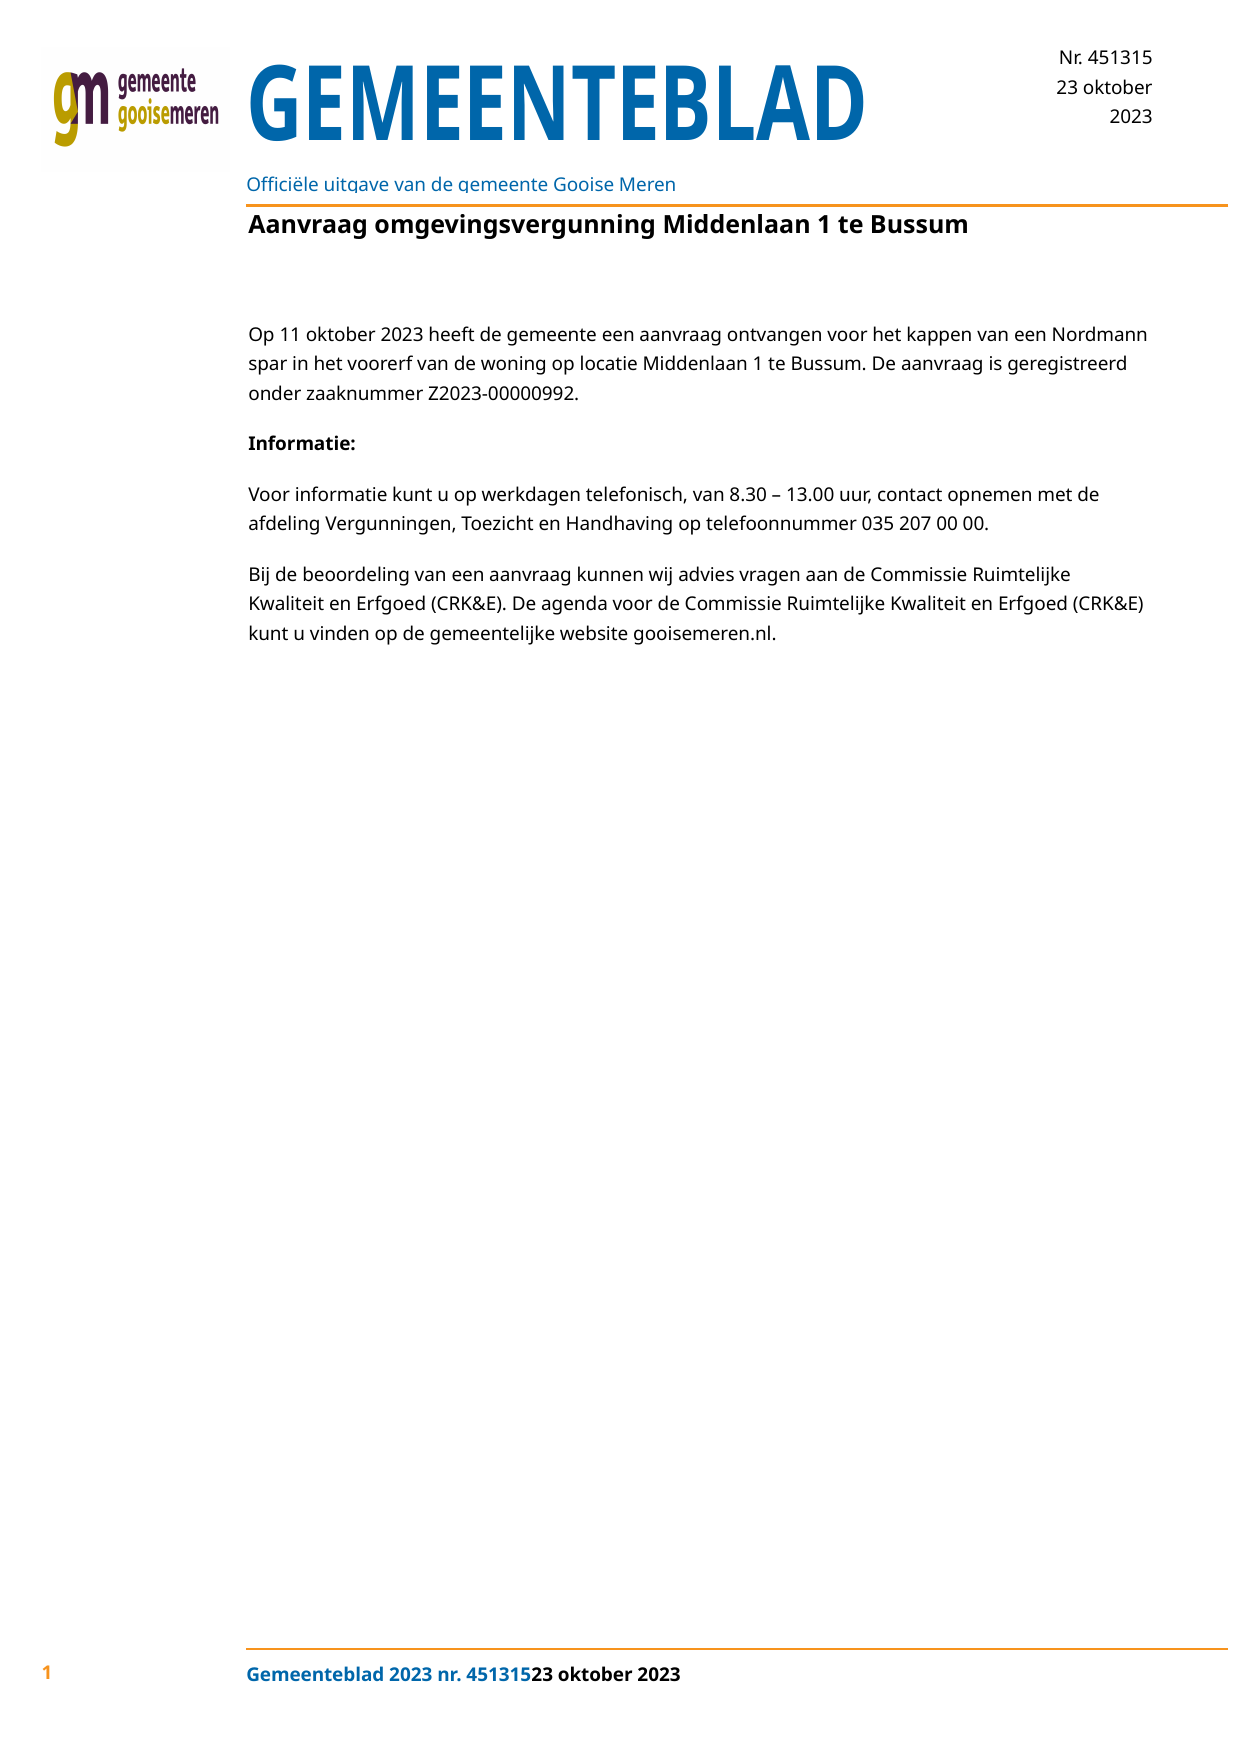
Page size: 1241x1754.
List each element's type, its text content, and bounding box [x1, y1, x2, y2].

text Informatie: [248, 430, 1152, 456]
picture [41, 47, 231, 172]
text Voor informatie kunt u op werkdagen telefonisch, van 8.30 – 13.00 uur, contact opnemen met de afdeling Vergunningen, Toezicht en Handhaving op telefoonnummer 035 207 00 00. [248, 481, 1152, 536]
text Op 11 oktober 2023 heeft de gemeente een aanvraag ontvangen voor het kappen van een Nordmann spar in het voorerf van de woning op locatie Middenlaan 1 te Bussum. De aanvraag is geregistreerd onder zaaknummer Z2023-00000992. [248, 321, 1152, 406]
text Bij de beoordeling van een aanvraag kunnen wij advies vragen aan de Commissie Ruimtelijke Kwaliteit en Erfgoed (CRK&E). De agenda voor de Commissie Ruimtelijke Kwaliteit en Erfgoed (CRK&E) kunt u vinden op de gemeentelijke website gooisemeren.nl. [248, 561, 1152, 646]
text Aanvraag omgevingsvergunning Middenlaan 1 te Bussum [248, 207, 1152, 241]
